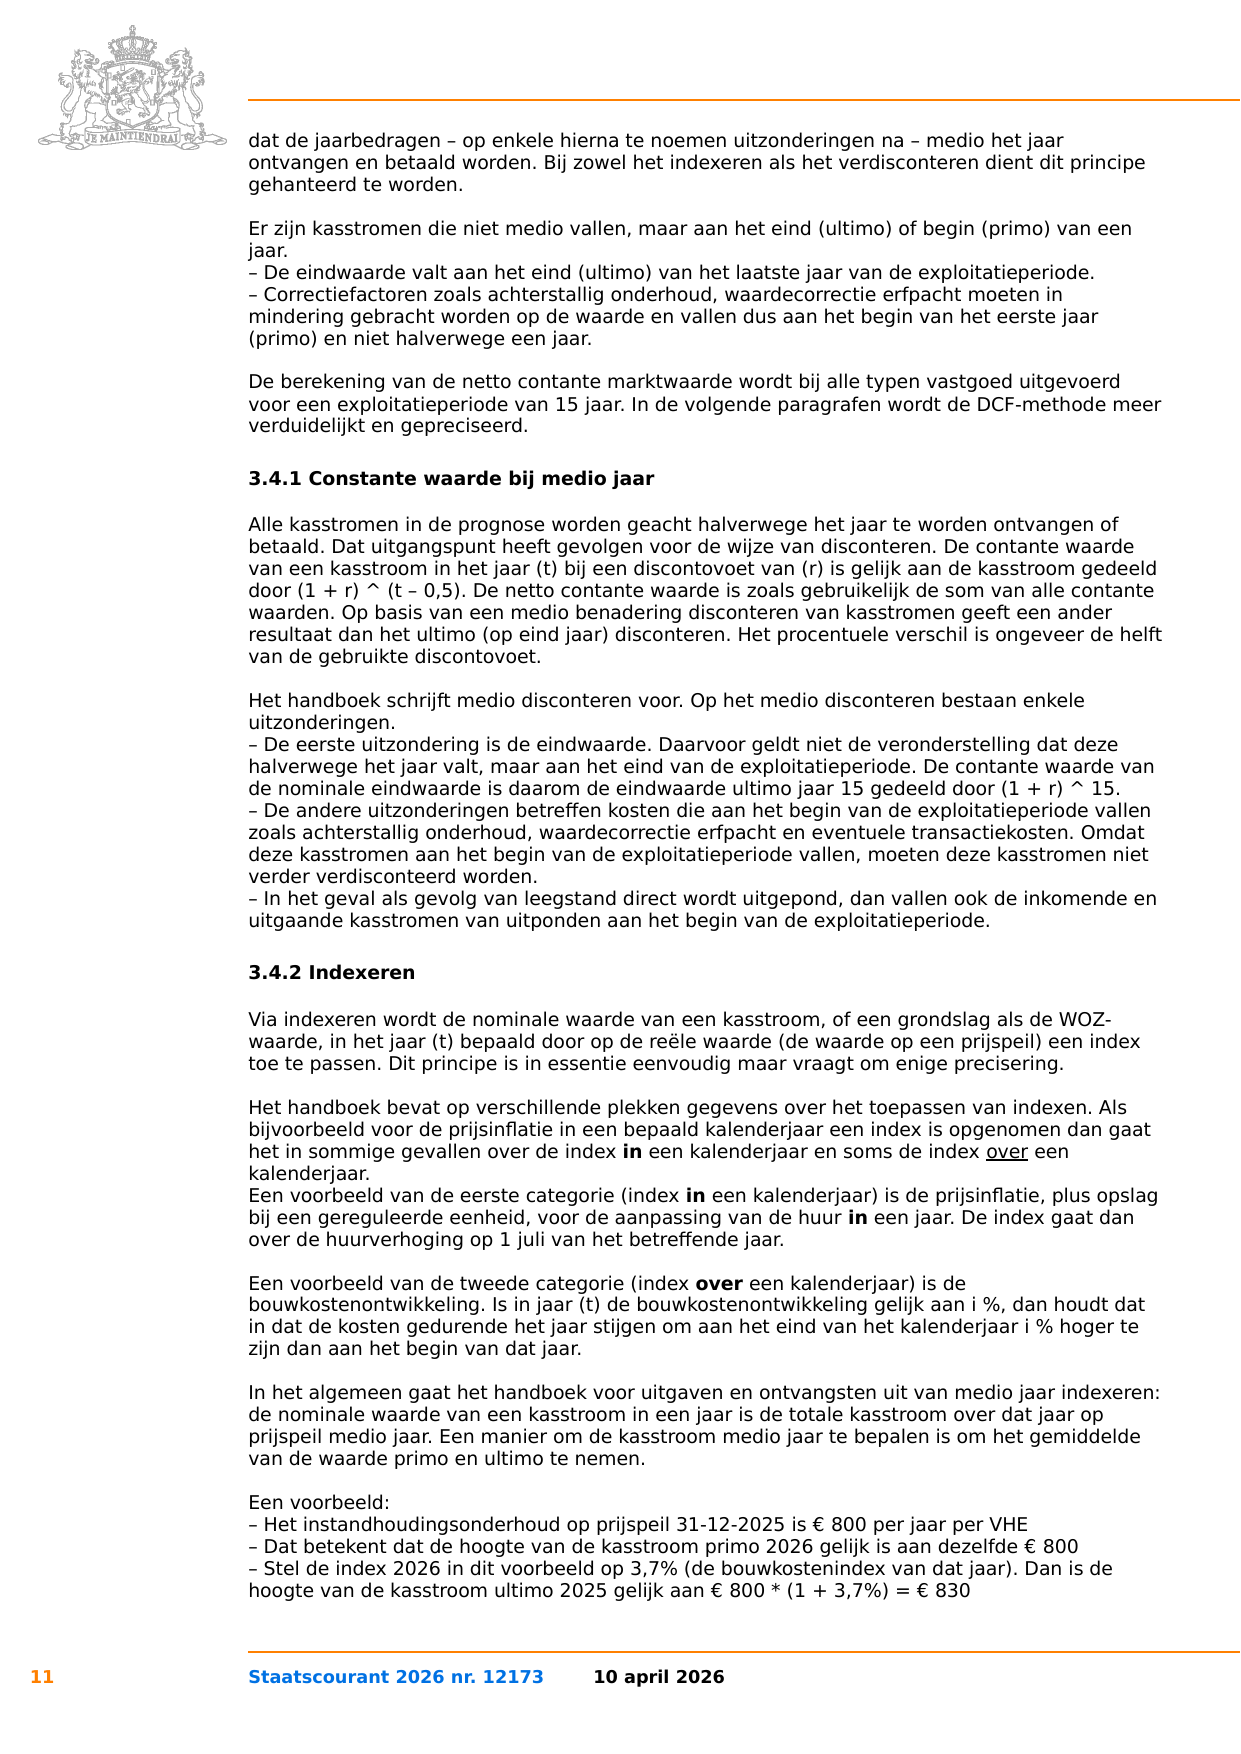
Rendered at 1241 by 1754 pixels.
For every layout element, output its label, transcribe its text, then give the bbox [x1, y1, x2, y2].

text – In het geval als gevolg van leegstand direct wordt uitgepond, dan vallen ook de inkomende en uitgaande kasstromen van uitponden aan het begin van de exploitatieperiode. [248, 888, 1163, 932]
picture [38, 25, 227, 150]
text Een voorbeeld van de eerste categorie (index in een kalenderjaar) is de prijsinflatie, plus opslag bij een gereguleerde eenheid, voor de aanpassing van de huur in een jaar. De index gaat dan over de huurverhoging op 1 juli van het betreffende jaar. [248, 1184, 1163, 1251]
text Er zijn kasstromen die niet medio vallen, maar aan het eind (ultimo) of begin (primo) van een jaar. [248, 218, 1163, 262]
text – Correctiefactoren zoals achterstallig onderhoud, waardecorrectie erfpacht moeten in mindering gebracht worden op de waarde en vallen dus aan het begin van het eerste jaar (primo) en niet halverwege een jaar. [248, 284, 1163, 349]
text – De andere uitzonderingen betreffen kosten die aan het begin van de exploitatieperiode vallen zoals achterstallig onderhoud, waardecorrectie erfpacht en eventuele transactiekosten. Omdat deze kasstromen aan het begin van de exploitatieperiode vallen, moeten deze kasstromen niet verder verdisconteerd worden. [248, 800, 1163, 888]
text – De eerste uitzondering is de eindwaarde. Daarvoor geldt niet de veronderstelling dat deze halverwege het jaar valt, maar aan het eind van de exploitatieperiode. De contante waarde van de nominale eindwaarde is daarom de eindwaarde ultimo jaar 15 gedeeld door (1 + r) ^ 15. [248, 734, 1163, 800]
text – Het instandhoudingsonderhoud op prijspeil 31-12-2025 is € 800 per jaar per VHE [248, 1514, 1163, 1536]
subtitle 3.4.1 Constante waarde bij medio jaar [248, 467, 1163, 489]
text In het algemeen gaat het handboek voor uitgaven en ontvangsten uit van medio jaar indexeren: de nominale waarde van een kasstroom in een jaar is de totale kasstroom over dat jaar op prijspeil medio jaar. Een manier om de kasstroom medio jaar te bepalen is om het gemiddelde van de waarde primo en ultimo te nemen. [248, 1382, 1163, 1470]
text Het handboek schrijft medio disconteren voor. Op het medio disconteren bestaan enkele uitzonderingen. [248, 690, 1163, 734]
text Het handboek bevat op verschillende plekken gegevens over het toepassen van indexen. Als bijvoorbeeld voor de prijsinflatie in een bepaald kalenderjaar een index is opgenomen dan gaat het in sommige gevallen over de index in een kalenderjaar en soms de index over een kalenderjaar. [248, 1097, 1163, 1184]
text – Stel de index 2026 in dit voorbeeld op 3,7% (de bouwkostenindex van dat jaar). Dan is de hoogte van de kasstroom ultimo 2025 gelijk aan € 800 * (1 + 3,7%) = € 830 [248, 1558, 1163, 1602]
text Via indexeren wordt de nominale waarde van een kasstroom, of een grondslag als de WOZ-waarde, in het jaar (t) bepaald door op de reële waarde (de waarde op een prijspeil) een index toe te passen. Dit principe is in essentie eenvoudig maar vraagt om enige precisering. [248, 1009, 1163, 1075]
text Alle kasstromen in de prognose worden geacht halverwege het jaar te worden ontvangen of betaald. Dat uitgangspunt heeft gevolgen voor de wijze van disconteren. De contante waarde van een kasstroom in het jaar (t) bij een discontovoet van (r) is gelijk aan de kasstroom gedeeld door (1 + r) ^ (t – 0,5). De netto contante waarde is zoals gebruikelijk de som van alle contante waarden. Op basis van een medio benadering disconteren van kasstromen geeft een ander resultaat dan het ultimo (op eind jaar) disconteren. Het procentuele verschil is ongeveer de helft van de gebruikte discontovoet. [248, 514, 1163, 668]
text Een voorbeeld van de tweede categorie (index over een kalenderjaar) is de bouwkostenontwikkeling. Is in jaar (t) de bouwkostenontwikkeling gelijk aan i %, dan houdt dat in dat de kosten gedurende het jaar stijgen om aan het eind van het kalenderjaar i % hoger te zijn dan aan het begin van dat jaar. [248, 1272, 1163, 1360]
text – De eindwaarde valt aan het eind (ultimo) van het laatste jaar van de exploitatieperiode. [248, 262, 1163, 284]
text Een voorbeeld: [248, 1492, 1163, 1514]
subtitle 3.4.2 Indexeren [248, 962, 1163, 984]
text De berekening van de netto contante marktwaarde wordt bij alle typen vastgoed uitgevoerd voor een exploitatieperiode van 15 jaar. In de volgende paragrafen wordt de DCF-methode meer verduidelijkt en gepreciseerd. [248, 371, 1163, 437]
text – Dat betekent dat de hoogte van de kasstroom primo 2026 gelijk is aan dezelfde € 800 [248, 1536, 1163, 1558]
text dat de jaarbedragen – op enkele hierna te noemen uitzonderingen na – medio het jaar ontvangen en betaald worden. Bij zowel het indexeren als het verdisconteren dient dit principe gehanteerd te worden. [248, 130, 1163, 196]
